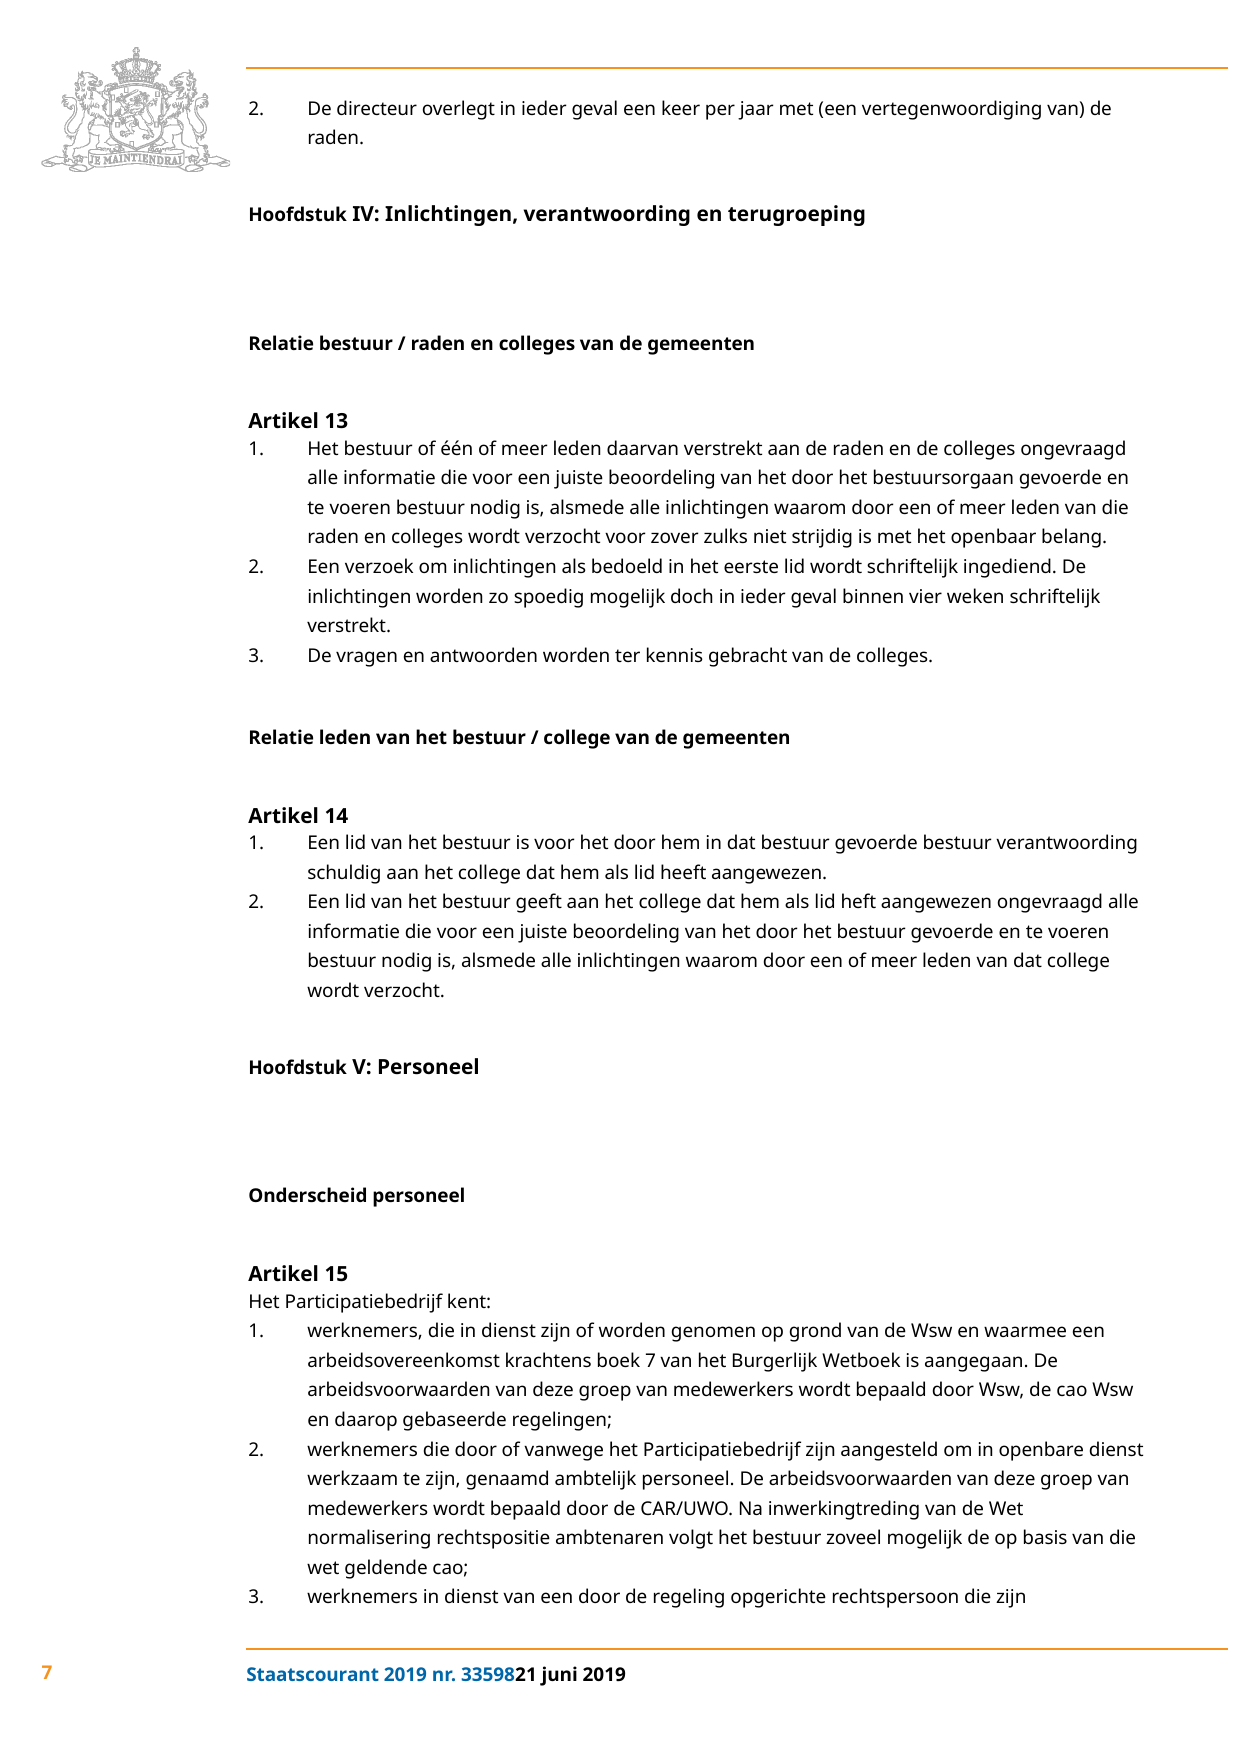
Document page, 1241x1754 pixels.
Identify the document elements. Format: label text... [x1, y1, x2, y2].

list Een lid van het bestuur is voor het door hem in dat bestuur gevoerde bestuur verantwoording schuldig aan het college dat hem als lid heeft aangewezen. [248, 829, 1152, 885]
list Het bestuur of één of meer leden daarvan verstrekt aan de raden en de colleges ongevraagd alle informatie die voor een juiste beoordeling van het door het bestuursorgaan gevoerde en te voeren bestuur nodig is, alsmede alle inlichtingen waarom door een of meer leden van die raden en colleges wordt verzocht voor zover zulks niet strijdig is met het openbaar belang. [248, 435, 1152, 549]
text Hoofdstuk V: Personeel [248, 1052, 1152, 1081]
list werknemers, die in dienst zijn of worden genomen op grond van de Wsw en waarmee een arbeidsovereenkomst krachtens boek 7 van het Burgerlijk Wetboek is aangegaan. De arbeidsvoorwaarden van deze groep van medewerkers wordt bepaald door Wsw, de cao Wsw en daarop gebaseerde regelingen; [248, 1317, 1152, 1432]
list De directeur overlegt in ieder geval een keer per jaar met (een vertegenwoordiging van) de raden. [248, 95, 1152, 150]
text Relatie bestuur / raden en colleges van de gemeenten [248, 328, 1152, 356]
list Een verzoek om inlichtingen als bedoeld in het eerste lid wordt schriftelijk ingediend. De inlichtingen worden zo spoedig mogelijk doch in ieder geval binnen vier weken schriftelijk verstrekt. [248, 553, 1152, 638]
text Hoofdstuk IV: Inlichtingen, verantwoording en terugroeping [248, 199, 1152, 228]
text Artikel 14 [248, 801, 1152, 829]
text Relatie leden van het bestuur / college van de gemeenten [248, 722, 1152, 751]
picture [41, 47, 231, 172]
text Artikel 13 [248, 407, 1152, 435]
list De vragen en antwoorden worden ter kennis gebracht van de colleges. [248, 642, 1152, 668]
list werknemers die door of vanwege het Participatiebedrijf zijn aangesteld om in openbare dienst werkzaam te zijn, genaamd ambtelijk personeel. De arbeidsvoorwaarden van deze groep van medewerkers wordt bepaald door de CAR/UWO. Na inwerkingtreding van de Wet normalisering rechtspositie ambtenaren volgt het bestuur zoveel mogelijk de op basis van die wet geldende cao; [248, 1436, 1152, 1580]
list Een lid van het bestuur geeft aan het college dat hem als lid heft aangewezen ongevraagd alle informatie die voor een juiste beoordeling van het door het bestuur gevoerde en te voeren bestuur nodig is, alsmede alle inlichtingen waarom door een of meer leden van dat college wordt verzocht. [248, 888, 1152, 1003]
text Onderscheid personeel [248, 1181, 1152, 1209]
text Het Participatiebedrijf kent: [248, 1288, 1152, 1314]
list werknemers in dienst van een door de regeling opgerichte rechtspersoon die zijn [248, 1584, 1152, 1609]
text Artikel 15 [248, 1259, 1152, 1288]
